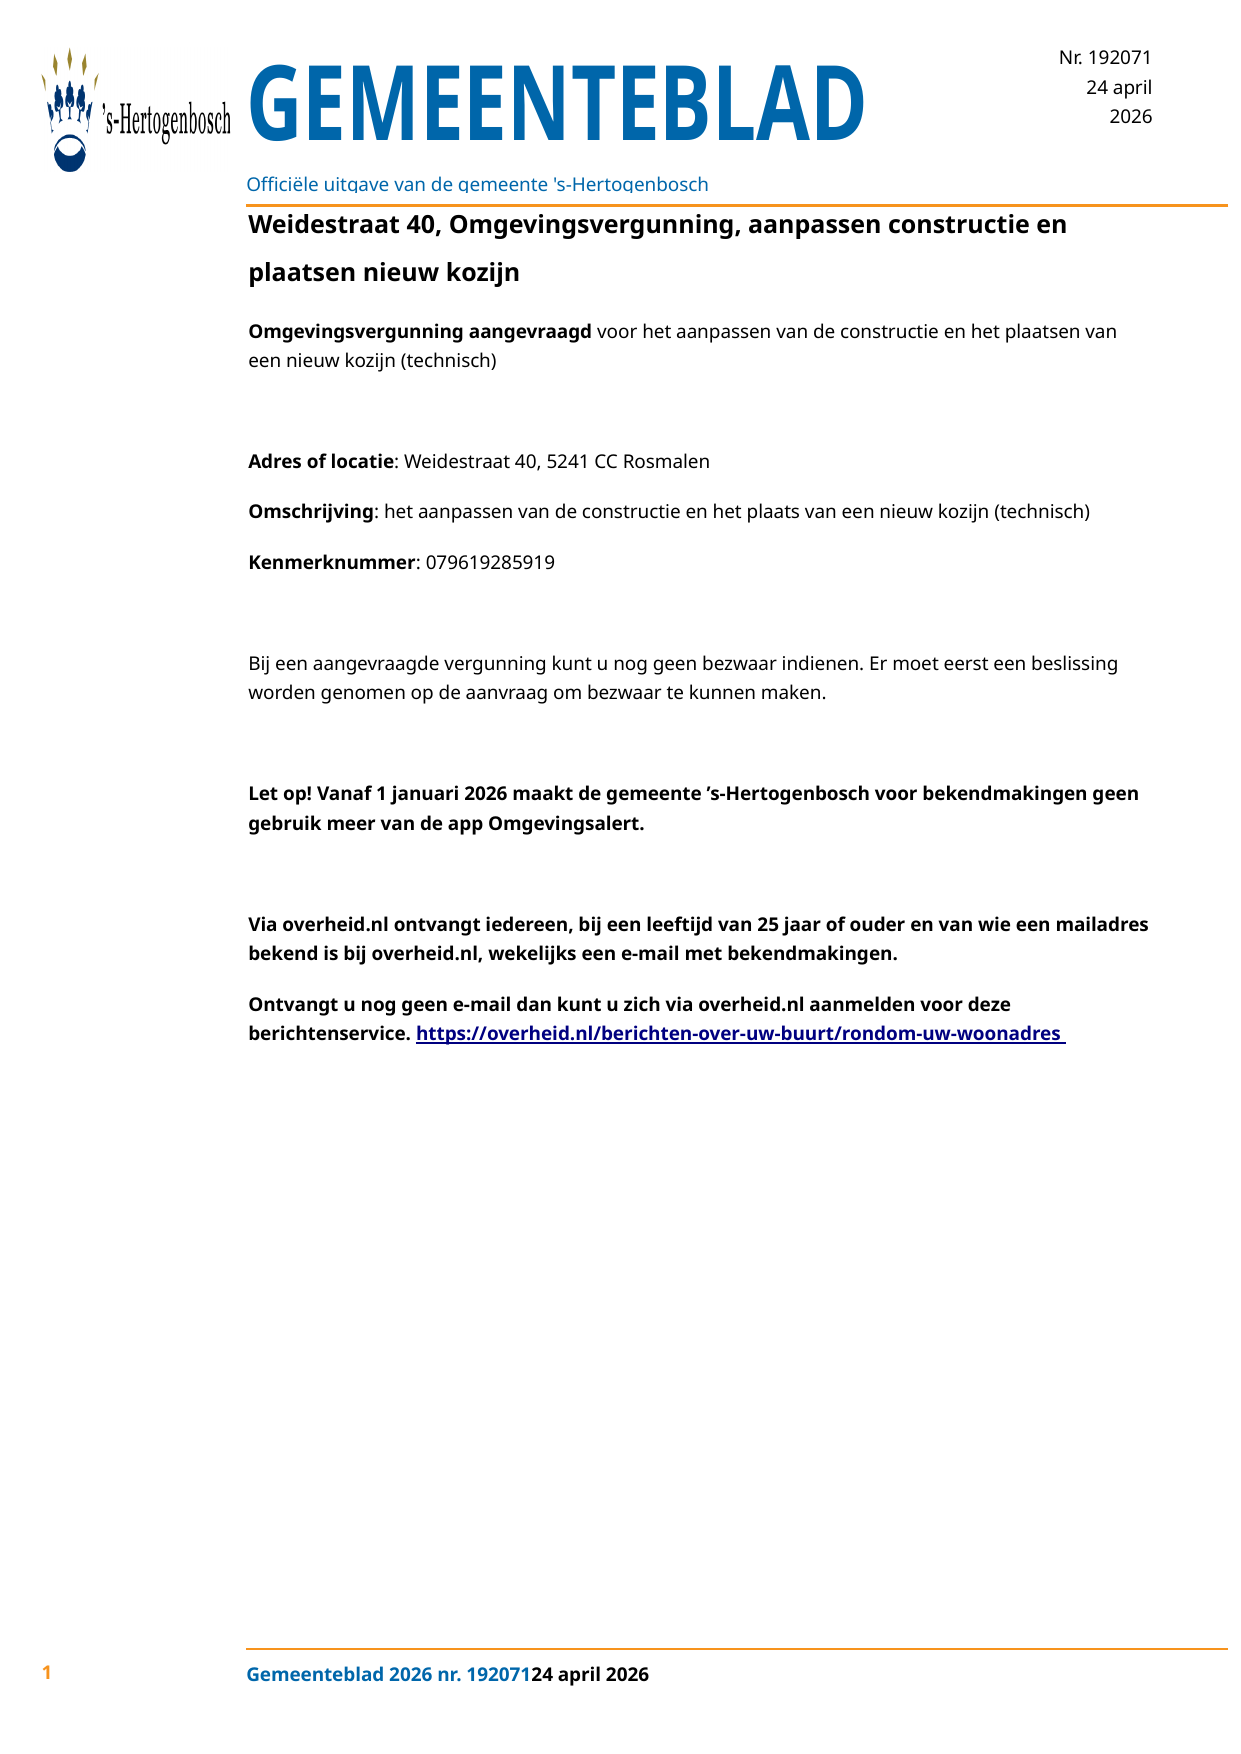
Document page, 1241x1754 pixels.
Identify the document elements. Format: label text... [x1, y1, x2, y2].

picture [41, 47, 231, 172]
text Let op! Vanaf 1 januari 2026 maakt de gemeente ’s-Hertogenbosch voor bekendmakingen geen gebruik meer van de app Omgevingsalert. [248, 780, 1152, 836]
text Omschrijving: het aanpassen van de constructie en het plaats van een nieuw kozijn (technisch) [248, 499, 1152, 524]
text Adres of locatie: Weidestraat 40, 5241 CC Rosmalen [248, 448, 1152, 474]
text Ontvangt u nog geen e-mail dan kunt u zich via overheid.nl aanmelden voor deze berichtenservice. https://overheid.nl/berichten-over-uw-buurt/rondom-uw-woonadres [248, 991, 1152, 1046]
text Kenmerknummer: 079619285919 [248, 549, 1152, 575]
text Bij een aangevraagde vergunning kunt u nog geen bezwaar indienen. Er moet eerst een beslissing worden genomen op de aanvraag om bezwaar te kunnen maken. [248, 650, 1152, 705]
text Weidestraat 40, Omgevingsvergunning, aanpassen constructie en plaatsen nieuw kozijn [248, 207, 1152, 288]
text Via overheid.nl ontvangt iedereen, bij een leeftijd van 25 jaar of ouder en van wie een mailadres bekend is bij overheid.nl, wekelijks een e-mail met bekendmakingen. [248, 911, 1152, 966]
text Omgevingsvergunning aangevraagd voor het aanpassen van de constructie en het plaatsen van een nieuw kozijn (technisch) [248, 318, 1152, 373]
